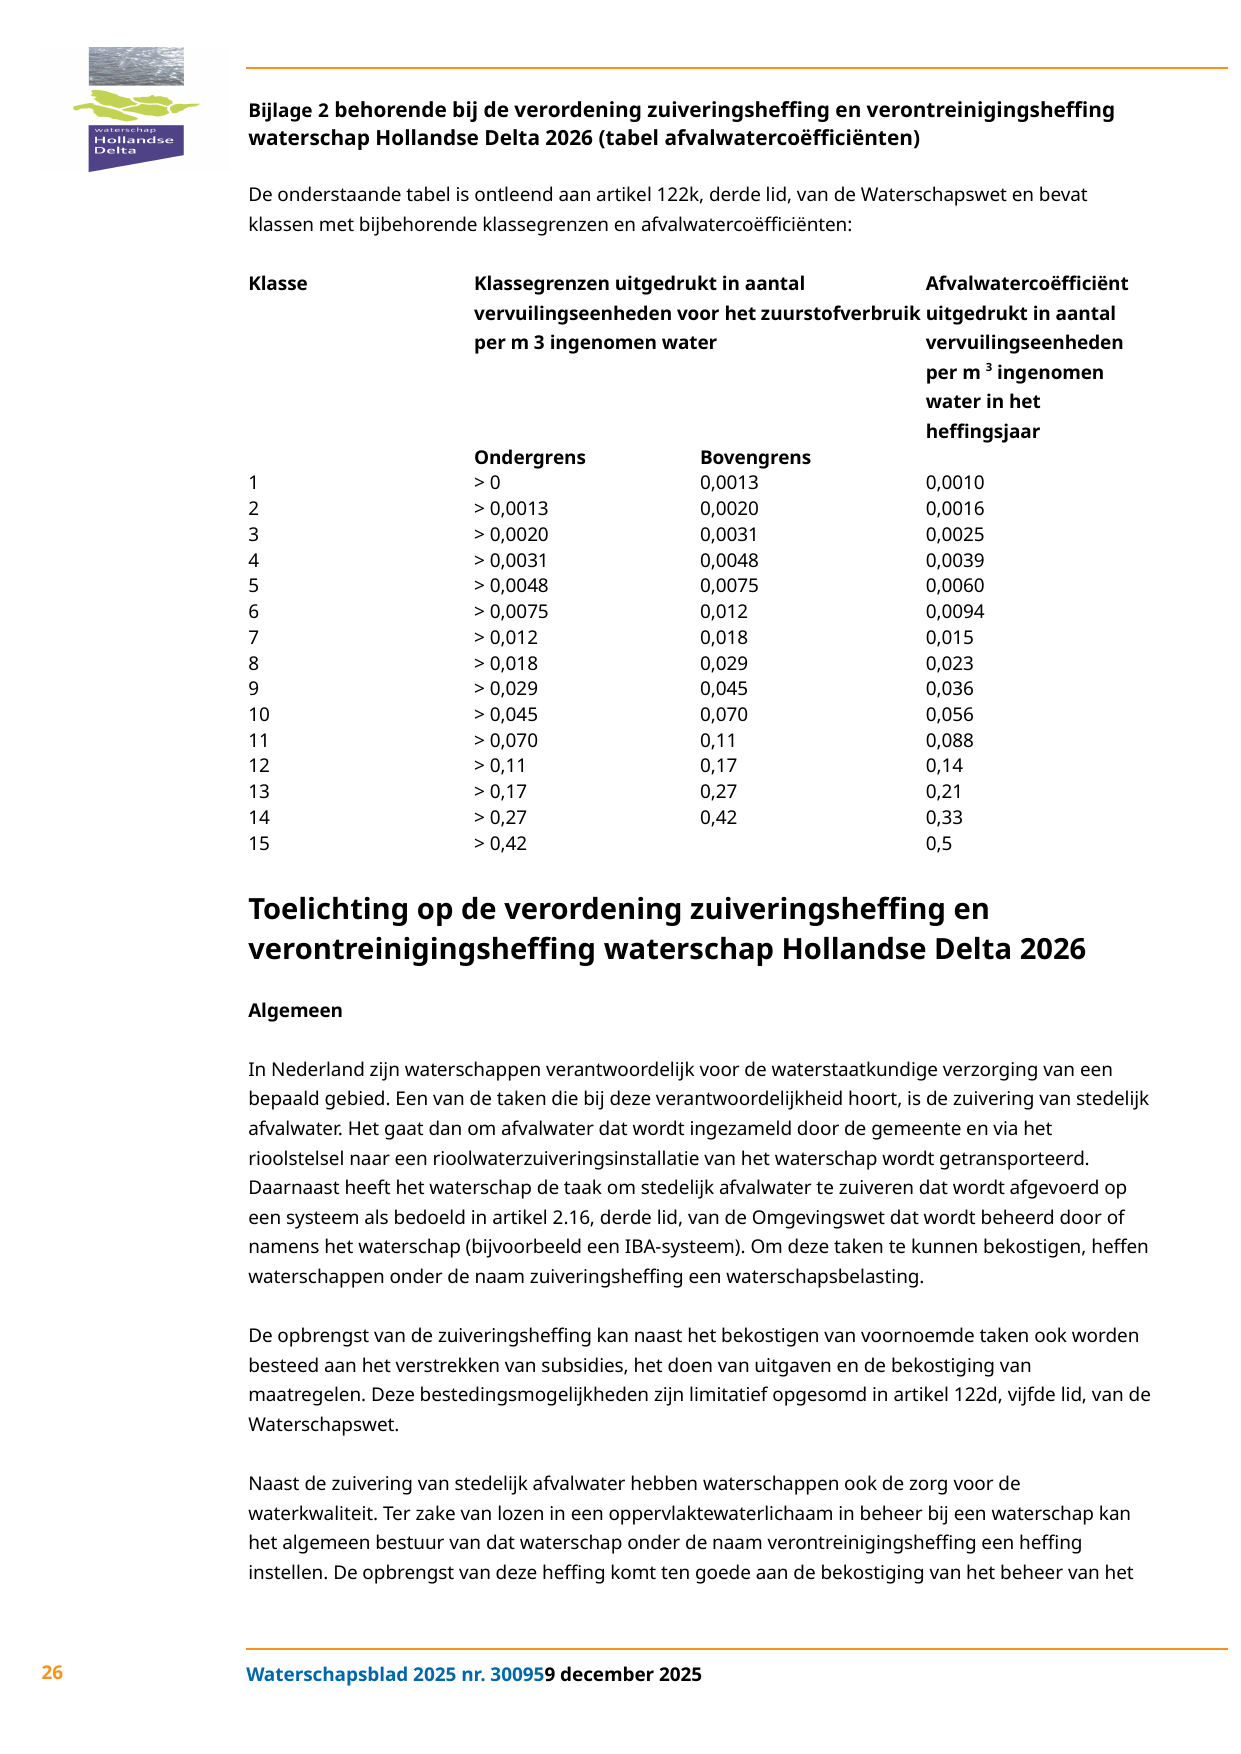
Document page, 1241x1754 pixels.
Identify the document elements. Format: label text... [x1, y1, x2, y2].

table_cell 0,27 [700, 778, 926, 804]
table_cell 0,0010 [926, 470, 1152, 495]
table_cell 0,0094 [926, 598, 1152, 624]
table_cell 0,21 [926, 778, 1152, 804]
table_cell 0,045 [700, 675, 926, 701]
table_cell 0,088 [926, 727, 1152, 753]
table_cell > 0,0031 [474, 547, 700, 572]
table_cell 0,023 [926, 650, 1152, 675]
table_cell 10 [248, 701, 474, 727]
table_cell 0,0039 [926, 547, 1152, 572]
table_cell 0,018 [700, 624, 926, 650]
table_cell > 0,029 [474, 675, 700, 701]
table_cell 7 [248, 624, 474, 650]
table_cell 0,036 [926, 675, 1152, 701]
table_cell Ondergrens [474, 444, 700, 469]
table_cell 5 [248, 573, 474, 598]
text In Nederland zijn waterschappen verantwoordelijk voor de waterstaatkundige verzorging van een bepaald gebied. Een van de taken die bij deze verantwoordelijkheid hoort, is de zuivering van stedelijk afvalwater. Het gaat dan om afvalwater dat wordt ingezameld door de gemeente en via het rioolstelsel naar een rioolwaterzuiveringsinstallatie van het waterschap wordt getransporteerd. Daarnaast heeft het waterschap de taak om stedelijk afvalwater te zuiveren dat wordt afgevoerd op een systeem als bedoeld in artikel 2.16, derde lid, van de Omgevingswet dat wordt beheerd door of namens het waterschap (bijvoorbeeld een IBA-systeem). Om deze taken te kunnen bekostigen, heffen waterschappen onder de naam zuiveringsheffing een waterschapsbelasting. [248, 1056, 1152, 1289]
table_cell 0,0060 [926, 573, 1152, 598]
table_cell > 0,070 [474, 727, 700, 753]
table_cell 0,0013 [700, 470, 926, 495]
table_cell > 0,11 [474, 753, 700, 778]
table_cell [926, 444, 1152, 469]
table_cell 0,070 [700, 701, 926, 727]
table_cell 1 [248, 470, 474, 495]
table_header Klasse [248, 270, 474, 444]
table_cell > 0,012 [474, 624, 700, 650]
table_cell 0,0016 [926, 495, 1152, 521]
table_cell > 0,0075 [474, 598, 700, 624]
table_header Klassegrenzen uitgedrukt in aantal vervuilingseenheden voor het zuurstofverbruik per m 3 ingenomen water [474, 270, 926, 444]
table_cell [248, 444, 474, 469]
table_cell > 0,17 [474, 778, 700, 804]
table_cell > 0,27 [474, 804, 700, 830]
table_cell [700, 830, 926, 856]
text Bijlage 2 behorende bij de verordening zuiveringsheffing en verontreinigingsheffing waterschap Hollandse Delta 2026 (tabel afvalwatercoëfficiënten) [248, 95, 1152, 152]
table_cell 11 [248, 727, 474, 753]
text Naast de zuivering van stedelijk afvalwater hebben waterschappen ook de zorg voor de waterkwaliteit. Ter zake van lozen in een oppervlaktewaterlichaam in beheer bij een waterschap kan het algemeen bestuur van dat waterschap onder de naam verontreinigingsheffing een heffing instellen. De opbrengst van deze heffing komt ten goede aan de bekostiging van het beheer van het [248, 1470, 1152, 1585]
table_cell 13 [248, 778, 474, 804]
text Toelichting op de verordening zuiveringsheffing en verontreinigingsheffing waterschap Hollandse Delta 2026 [248, 888, 1152, 968]
table_cell 2 [248, 495, 474, 521]
table_cell > 0,0048 [474, 573, 700, 598]
table_cell 0,012 [700, 598, 926, 624]
table_cell 0,056 [926, 701, 1152, 727]
table_cell 0,5 [926, 830, 1152, 856]
table_cell 0,0048 [700, 547, 926, 572]
table_cell > 0,018 [474, 650, 700, 675]
table_cell > 0,42 [474, 830, 700, 856]
table_cell 9 [248, 675, 474, 701]
table_cell 0,0025 [926, 521, 1152, 547]
text Algemeen [248, 997, 1152, 1023]
text De onderstaande tabel is ontleend aan artikel 122k, derde lid, van de Waterschapswet en bevat klassen met bijbehorende klassegrenzen en afvalwatercoëfficiënten: [248, 181, 1152, 237]
table_cell 0,0020 [700, 495, 926, 521]
table_cell 0,42 [700, 804, 926, 830]
table_cell 0,33 [926, 804, 1152, 830]
table_cell Bovengrens [700, 444, 926, 469]
table_cell 0,0031 [700, 521, 926, 547]
table_cell 15 [248, 830, 474, 856]
table_cell 12 [248, 753, 474, 778]
picture [41, 47, 231, 172]
table_cell > 0 [474, 470, 700, 495]
table_cell 6 [248, 598, 474, 624]
table_cell 3 [248, 521, 474, 547]
table_cell 0,015 [926, 624, 1152, 650]
table_cell > 0,0013 [474, 495, 700, 521]
table_cell 8 [248, 650, 474, 675]
table_cell 14 [248, 804, 474, 830]
table_cell > 0,045 [474, 701, 700, 727]
table_cell 0,029 [700, 650, 926, 675]
table_cell 4 [248, 547, 474, 572]
table_cell 0,11 [700, 727, 926, 753]
table_cell > 0,0020 [474, 521, 700, 547]
table_cell 0,0075 [700, 573, 926, 598]
table_cell 0,17 [700, 753, 926, 778]
table_header Afvalwatercoëfficiënt uitgedrukt in aantal vervuilingseenheden per m 3 ingenomen water in het heffingsjaar [926, 270, 1152, 444]
text De opbrengst van de zuiveringsheffing kan naast het bekostigen van voornoemde taken ook worden besteed aan het verstrekken van subsidies, het doen van uitgaven en de bekostiging van maatregelen. Deze bestedingsmogelijkheden zijn limitatief opgesomd in artikel 122d, vijfde lid, van de Waterschapswet. [248, 1322, 1152, 1437]
table_cell 0,14 [926, 753, 1152, 778]
